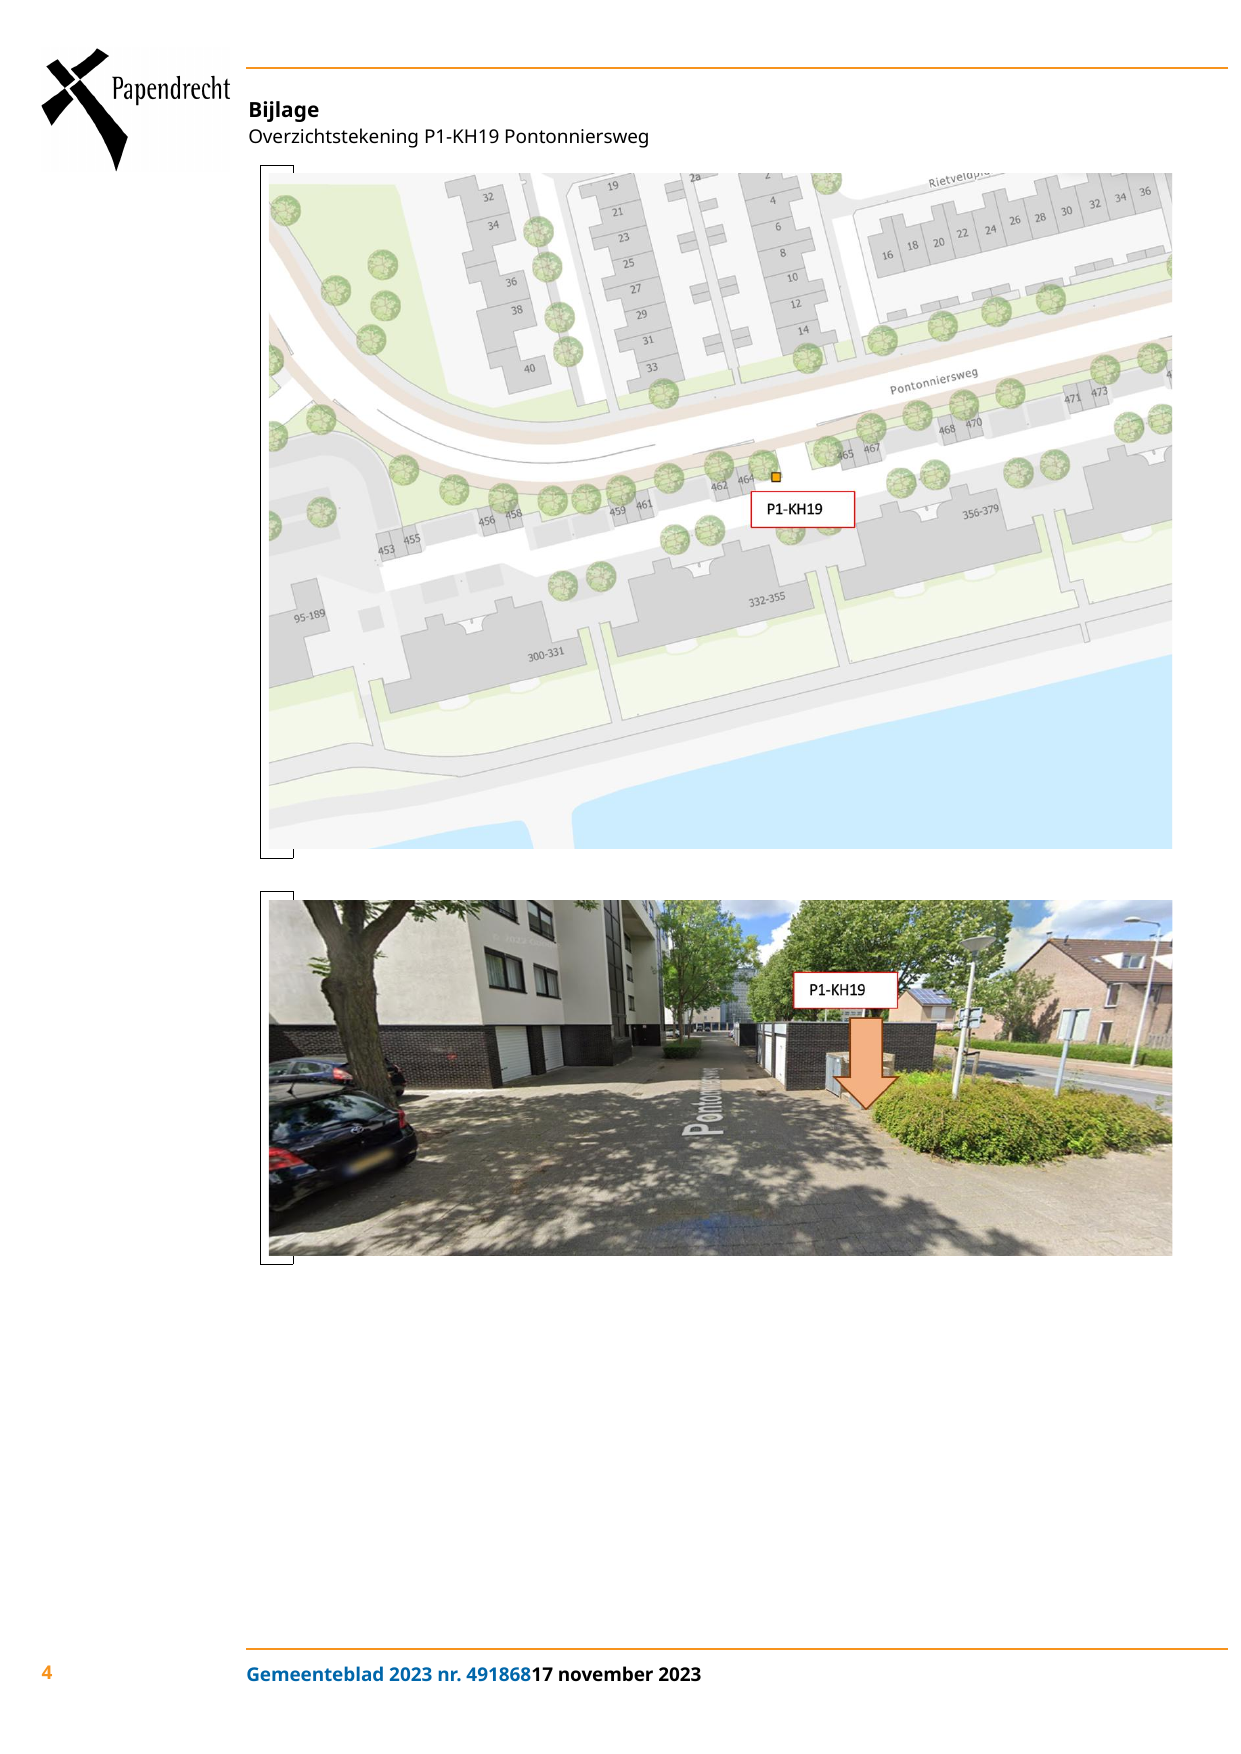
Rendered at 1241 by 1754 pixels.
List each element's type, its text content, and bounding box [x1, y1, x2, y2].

picture [41, 47, 231, 172]
picture [268, 173, 1173, 849]
text Bijlage [248, 95, 1152, 123]
text Overzichtstekening P1-KH19 Pontonniersweg [248, 123, 1152, 149]
picture [268, 900, 1173, 1256]
